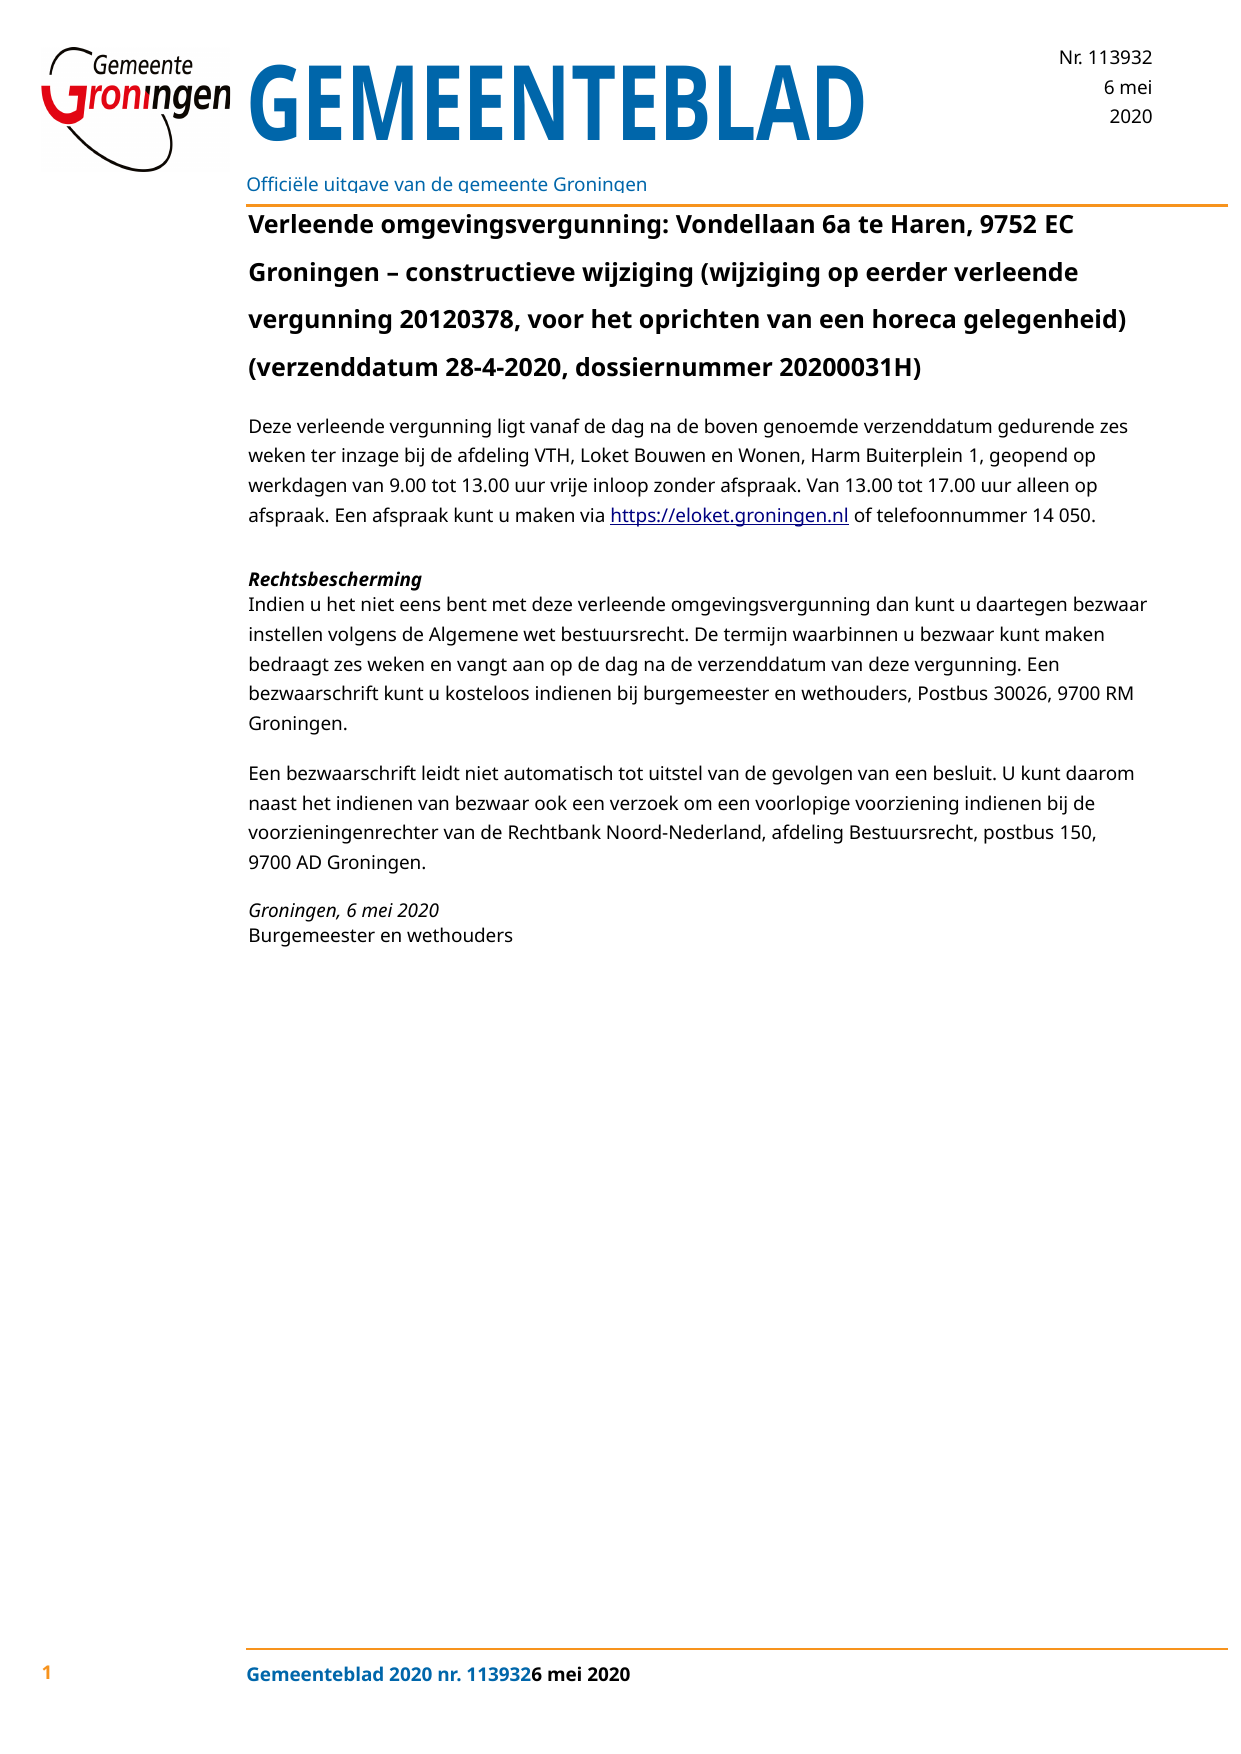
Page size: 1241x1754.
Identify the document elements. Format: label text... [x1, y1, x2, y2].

text Een bezwaarschrift leidt niet automatisch tot uitstel van de gevolgen van een besluit. U kunt daarom naast het indienen van bezwaar ook een verzoek om een voorlopige voorziening indienen bij de voorzieningenrechter van de Rechtbank Noord-Nederland, afdeling Bestuursrecht, postbus 150, 9700 AD Groningen. [248, 760, 1152, 875]
text Groningen, 6 mei 2020 [248, 897, 1152, 923]
text Indien u het niet eens bent met deze verleende omgevingsvergunning dan kunt u daartegen bezwaar instellen volgens de Algemene wet bestuursrecht. De termijn waarbinnen u bezwaar kunt maken bedraagt zes weken en vangt aan op de dag na de verzenddatum van deze vergunning. Een bezwaarschrift kunt u kosteloos indienen bij burgemeester en wethouders, Postbus 30026, 9700 RM Groningen. [248, 592, 1152, 736]
text Deze verleende vergunning ligt vanaf de dag na de boven genoemde verzenddatum gedurende zes weken ter inzage bij de afdeling VTH, Loket Bouwen en Wonen, Harm Buiterplein 1, geopend op werkdagen van 9.00 tot 13.00 uur vrije inloop zonder afspraak. Van 13.00 tot 17.00 uur alleen op afspraak. Een afspraak kunt u maken via https://eloket.groningen.nl of telefoonnummer 14 050. [248, 413, 1152, 528]
text Burgemeester en wethouders [248, 923, 1152, 948]
text Verleende omgevingsvergunning: Vondellaan 6a te Haren, 9752 EC Groningen – constructieve wijziging (wijziging op eerder verleende vergunning 20120378, voor het oprichten van een horeca gelegenheid) (verzenddatum 28-4-2020, dossiernummer 20200031H) [248, 207, 1152, 384]
text Rechtsbescherming [248, 566, 1152, 592]
picture [41, 47, 231, 172]
